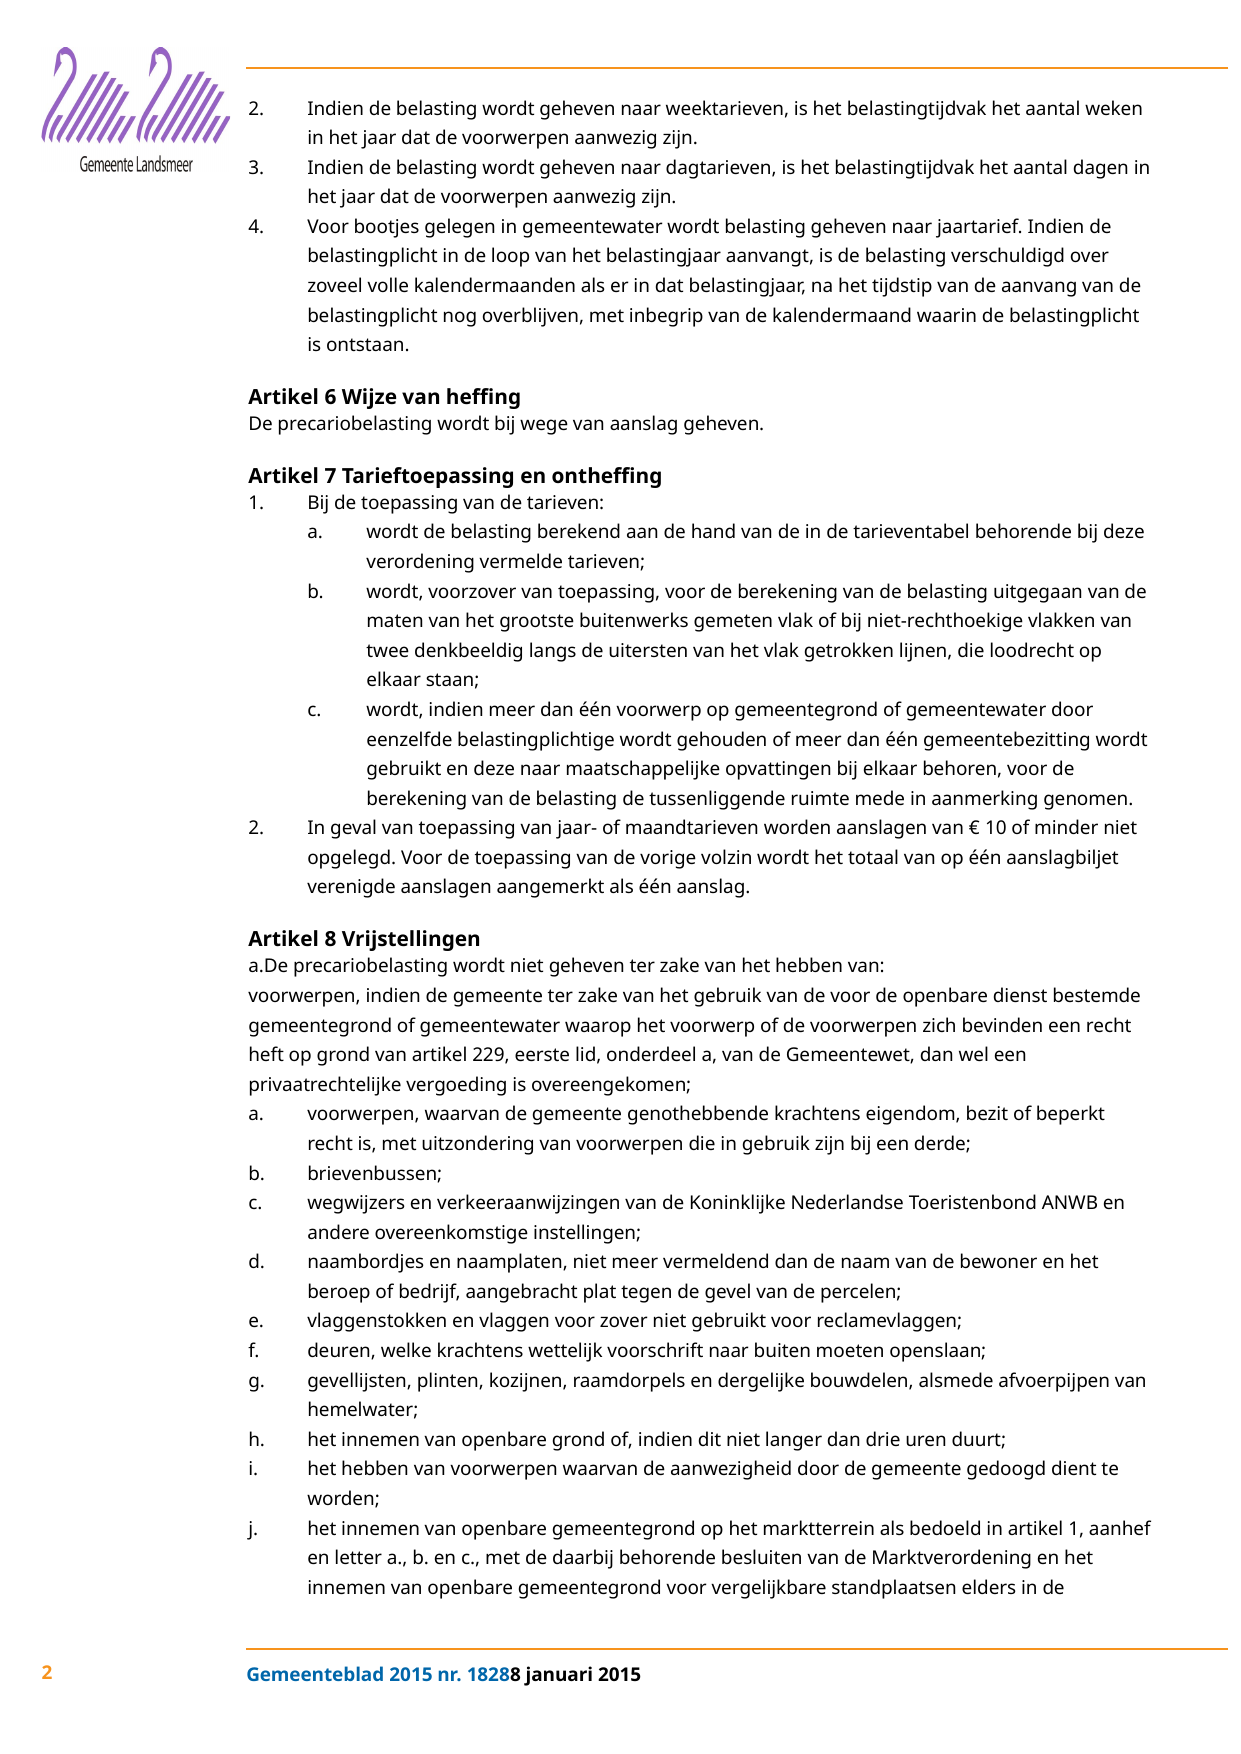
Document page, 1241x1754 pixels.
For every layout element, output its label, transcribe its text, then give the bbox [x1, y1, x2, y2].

list naambordjes en naamplaten, niet meer vermeldend dan de naam van de bewoner en het beroep of bedrijf, aangebracht plat tegen de gevel van de percelen; [248, 1248, 1152, 1304]
picture [41, 47, 231, 172]
list gevellijsten, plinten, kozijnen, raamdorpels en dergelijke bouwdelen, alsmede afvoerpijpen van hemelwater; [248, 1367, 1152, 1422]
list deuren, welke krachtens wettelijk voorschrift naar buiten moeten openslaan; [248, 1337, 1152, 1363]
text De precariobelasting wordt bij wege van aanslag geheven. [248, 410, 1152, 436]
text voorwerpen, indien de gemeente ter zake van het gebruik van de voor de openbare dienst bestemde gemeentegrond of gemeentewater waarop het voorwerp of de voorwerpen zich bevinden een recht heft op grond van artikel 229, eerste lid, onderdeel a, van de Gemeentewet, dan wel een privaatrechtelijke vergoeding is overeengekomen; [248, 982, 1152, 1097]
list het innemen van openbare grond of, indien dit niet langer dan drie uren duurt; [248, 1426, 1152, 1452]
list voorwerpen, waarvan de gemeente genothebbende krachtens eigendom, bezit of beperkt recht is, met uitzondering van voorwerpen die in gebruik zijn bij een derde; [248, 1101, 1152, 1156]
list Indien de belasting wordt geheven naar weektarieven, is het belastingtijdvak het aantal weken in het jaar dat de voorwerpen aanwezig zijn. [248, 95, 1152, 150]
list het hebben van voorwerpen waarvan de aanwezigheid door de gemeente gedoogd dient te worden; [248, 1456, 1152, 1511]
list Voor bootjes gelegen in gemeentewater wordt belasting geheven naar jaartarief. Indien de belastingplicht in de loop van het belastingjaar aanvangt, is de belasting verschuldigd over zoveel volle kalendermaanden als er in dat belastingjaar, na het tijdstip van de aanvang van de belastingplicht nog overblijven, met inbegrip van de kalendermaand waarin de belastingplicht is ontstaan. [248, 213, 1152, 357]
list Bij de toepassing van de tarieven: [248, 489, 1152, 515]
list het innemen van openbare gemeentegrond op het marktterrein als bedoeld in artikel 1, aanhef en letter a., b. en c., met de daarbij behorende besluiten van de Marktverordening en het innemen van openbare gemeentegrond voor vergelijkbare standplaatsen elders in de [248, 1515, 1152, 1599]
text Artikel 6 Wijze van heffing [248, 382, 1152, 410]
list wordt, indien meer dan één voorwerp op gemeentegrond of gemeentewater door eenzelfde belastingplichtige wordt gehouden of meer dan één gemeentebezitting wordt gebruikt en deze naar maatschappelijke opvattingen bij elkaar behoren, voor de berekening van de belasting de tussenliggende ruimte mede in aanmerking genomen. [307, 696, 1152, 811]
list In geval van toepassing van jaar- of maandtarieven worden aanslagen van € 10 of minder niet opgelegd. Voor de toepassing van de vorige volzin wordt het totaal van op één aanslagbiljet verenigde aanslagen aangemerkt als één aanslag. [248, 814, 1152, 899]
text Artikel 8 Vrijstellingen [248, 924, 1152, 953]
text Artikel 7 Tarieftoepassing en ontheffing [248, 461, 1152, 489]
list wegwijzers en verkeeraanwijzingen van de Koninklijke Nederlandse Toeristenbond ANWB en andere overeenkomstige instellingen; [248, 1189, 1152, 1244]
list vlaggenstokken en vlaggen voor zover niet gebruikt voor reclamevlaggen; [248, 1308, 1152, 1333]
list brievenbussen; [248, 1160, 1152, 1185]
list Indien de belasting wordt geheven naar dagtarieven, is het belastingtijdvak het aantal dagen in het jaar dat de voorwerpen aanwezig zijn. [248, 154, 1152, 209]
list wordt de belasting berekend aan de hand van de in de tarieventabel behorende bij deze verordening vermelde tarieven; [307, 519, 1152, 574]
text a.De precariobelasting wordt niet geheven ter zake van het hebben van: [248, 953, 1152, 978]
list wordt, voorzover van toepassing, voor de berekening van de belasting uitgegaan van de maten van het grootste buitenwerks gemeten vlak of bij niet-rechthoekige vlakken van twee denkbeeldig langs de uitersten van het vlak getrokken lijnen, die loodrecht op elkaar staan; [307, 578, 1152, 692]
